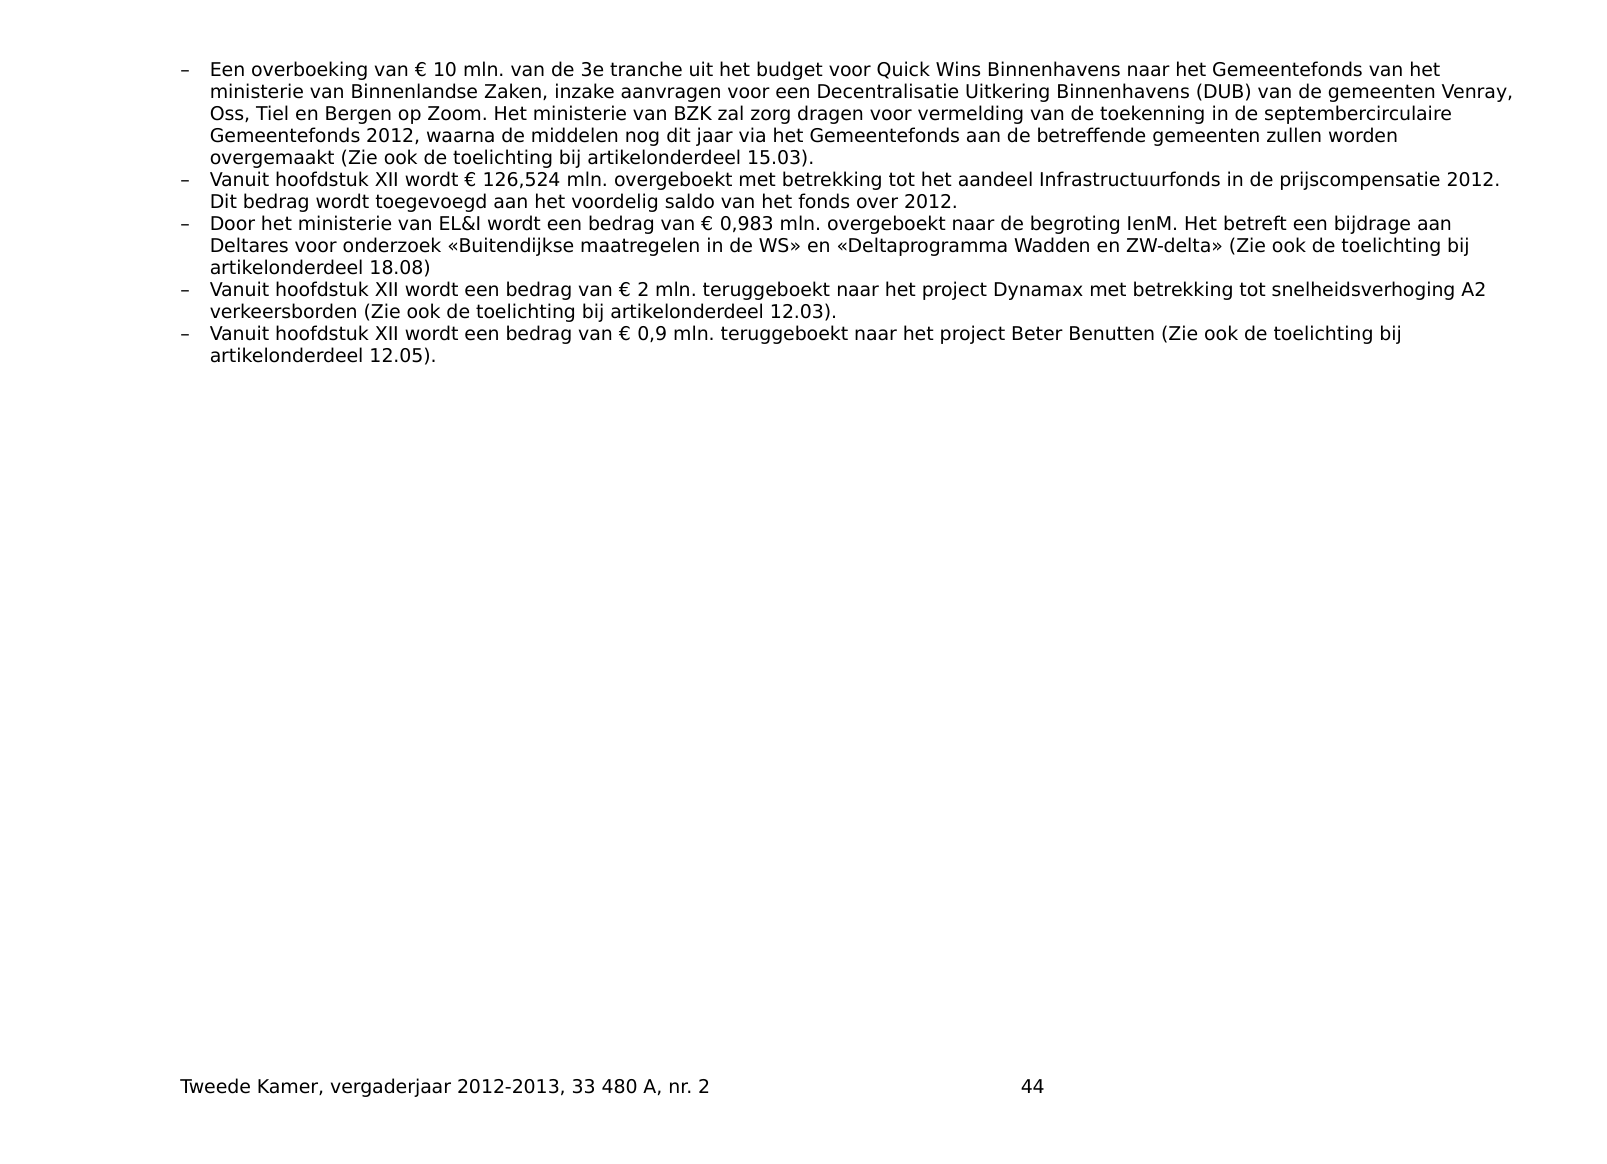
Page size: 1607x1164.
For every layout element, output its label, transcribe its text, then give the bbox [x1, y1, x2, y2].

text – Vanuit hoofdstuk XII wordt € 126,524 mln. overgeboekt met betrekking tot het aandeel Infrastructuurfonds in de prijscompensatie 2012. Dit bedrag wordt toegevoegd aan het voordelig saldo van het fonds over 2012. [180, 169, 1529, 213]
text – Een overboeking van € 10 mln. van de 3e tranche uit het budget voor Quick Wins Binnenhavens naar het Gemeentefonds van het ministerie van Binnenlandse Zaken, inzake aanvragen voor een Decentralisatie Uitkering Binnenhavens (DUB) van de gemeenten Venray, Oss, Tiel en Bergen op Zoom. Het ministerie van BZK zal zorg dragen voor vermelding van de toekenning in de septembercirculaire Gemeentefonds 2012, waarna de middelen nog dit jaar via het Gemeentefonds aan de betreffende gemeenten zullen worden overgemaakt (Zie ook de toelichting bij artikelonderdeel 15.03). [180, 59, 1529, 169]
text – Vanuit hoofdstuk XII wordt een bedrag van € 0,9 mln. teruggeboekt naar het project Beter Benutten (Zie ook de toelichting bij artikelonderdeel 12.05). [180, 323, 1529, 367]
text – Door het ministerie van EL&I wordt een bedrag van € 0,983 mln. overgeboekt naar de begroting IenM. Het betreft een bijdrage aan Deltares voor onderzoek «Buitendijkse maatregelen in de WS» en «Deltaprogramma Wadden en ZW-delta» (Zie ook de toelichting bij artikelonderdeel 18.08) [180, 213, 1529, 279]
text – Vanuit hoofdstuk XII wordt een bedrag van € 2 mln. teruggeboekt naar het project Dynamax met betrekking tot snelheidsverhoging A2 verkeersborden (Zie ook de toelichting bij artikelonderdeel 12.03). [180, 279, 1529, 323]
